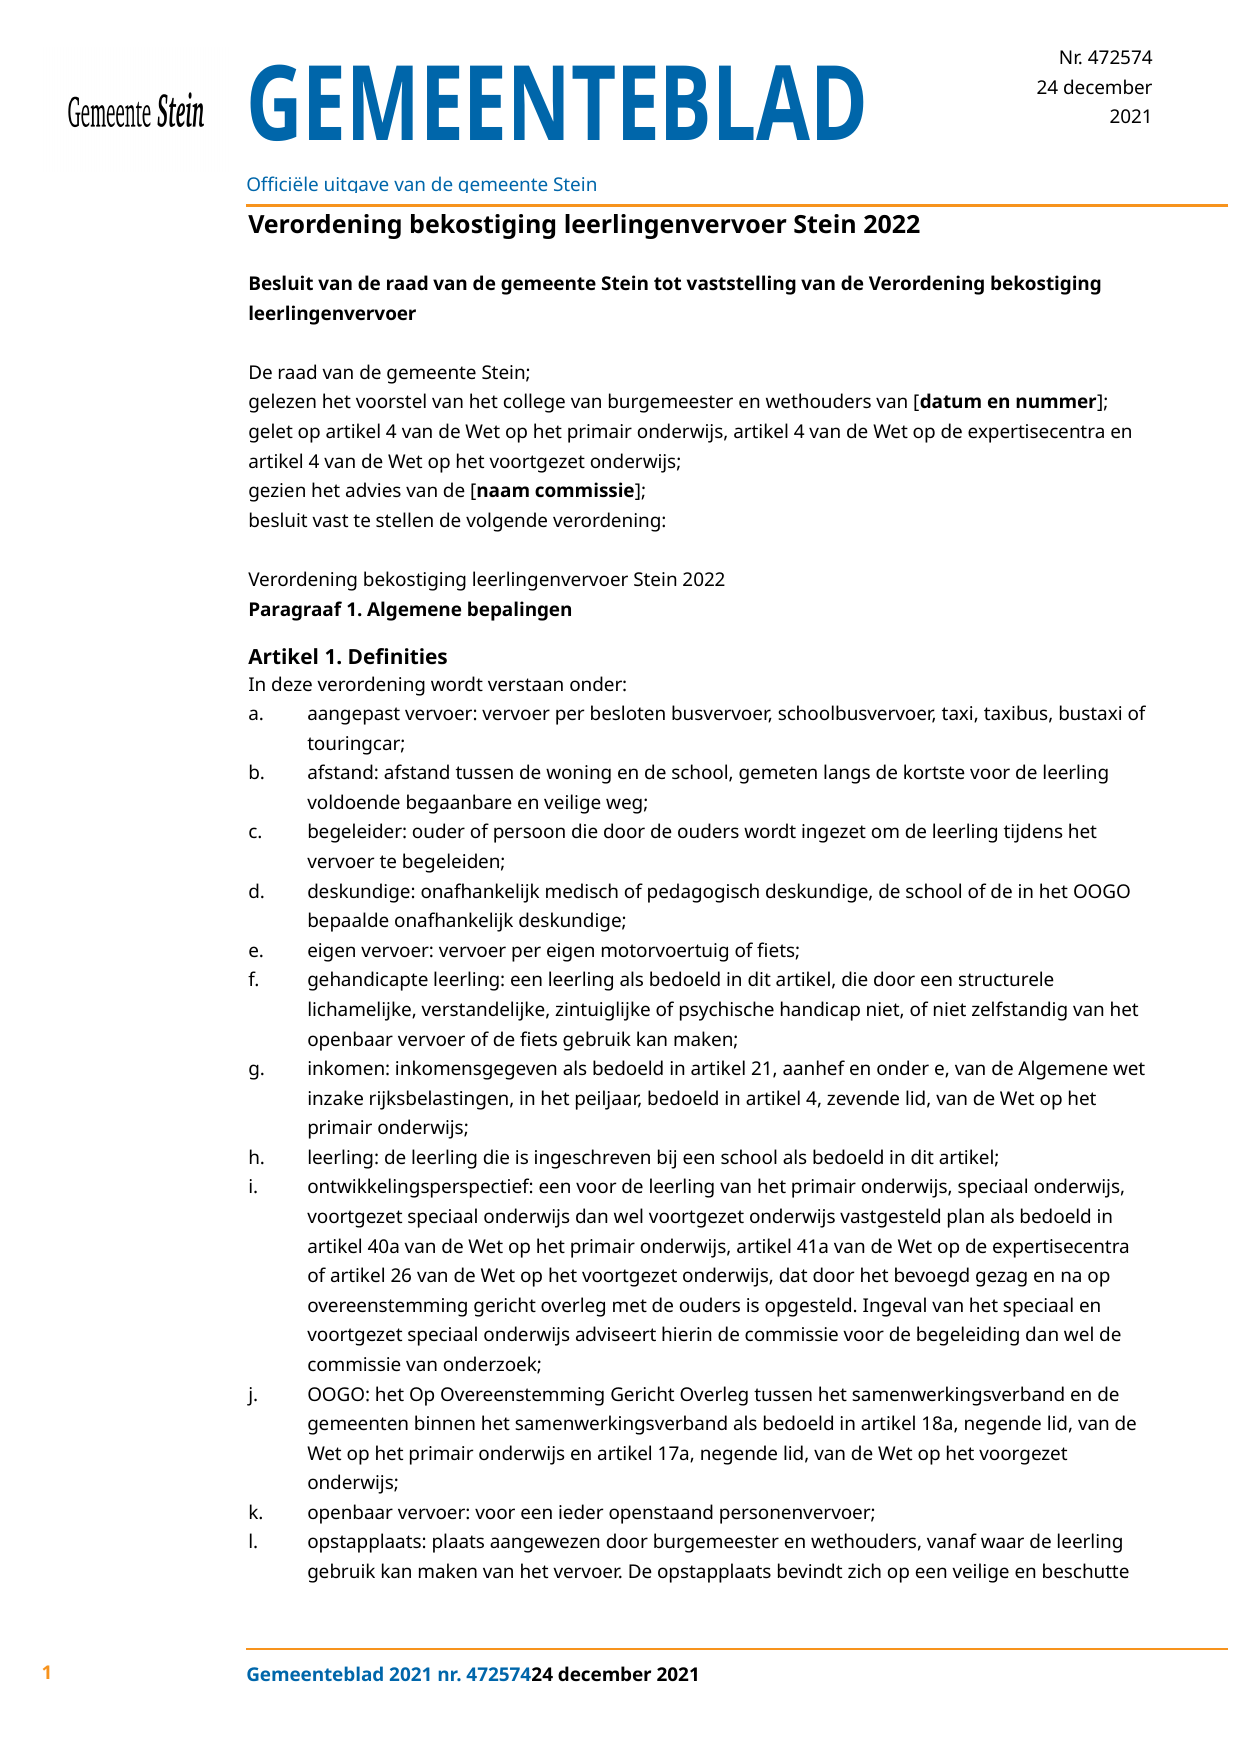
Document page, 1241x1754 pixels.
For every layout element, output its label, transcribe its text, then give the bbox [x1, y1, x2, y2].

list eigen vervoer: vervoer per eigen motorvoertuig of fiets; [248, 937, 1152, 963]
text Verordening bekostiging leerlingenvervoer Stein 2022 [248, 566, 1152, 592]
list aangepast vervoer: vervoer per besloten busvervoer, schoolbusvervoer, taxi, taxibus, bustaxi of touringcar; [248, 700, 1152, 756]
text gelezen het voorstel van het college van burgemeester en wethouders van [datum en nummer]; [248, 389, 1152, 414]
text Besluit van de raad van de gemeente Stein tot vaststelling van de Verordening bekostiging leerlingenvervoer [248, 270, 1152, 326]
text Paragraaf 1. Algemene bepalingen [248, 596, 1152, 621]
list gehandicapte leerling: een leerling als bedoeld in dit artikel, die door een structurele lichamelijke, verstandelijke, zintuiglijke of psychische handicap niet, of niet zelfstandig van het openbaar vervoer of de fiets gebruik kan maken; [248, 967, 1152, 1051]
text gelet op artikel 4 van de Wet op het primair onderwijs, artikel 4 van de Wet op de expertisecentra en artikel 4 van de Wet op het voortgezet onderwijs; [248, 418, 1152, 473]
list deskundige: onafhankelijk medisch of pedagogisch deskundige, de school of de in het OOGO bepaalde onafhankelijk deskundige; [248, 878, 1152, 933]
text Verordening bekostiging leerlingenvervoer Stein 2022 [248, 207, 1152, 241]
list OOGO: het Op Overeenstemming Gericht Overleg tussen het samenwerkingsverband en de gemeenten binnen het samenwerkingsverband als bedoeld in artikel 18a, negende lid, van de Wet op het primair onderwijs en artikel 17a, negende lid, van de Wet op het voorgezet onderwijs; [248, 1381, 1152, 1495]
text gezien het advies van de [naam commissie]; [248, 477, 1152, 503]
text De raad van de gemeente Stein; [248, 359, 1152, 385]
list opstapplaats: plaats aangewezen door burgemeester en wethouders, vanaf waar de leerling gebruik kan maken van het vervoer. De opstapplaats bevindt zich op een veilige en beschutte [248, 1529, 1152, 1584]
list afstand: afstand tussen de woning en de school, gemeten langs de kortste voor de leerling voldoende begaanbare en veilige weg; [248, 759, 1152, 815]
text Artikel 1. Definities [248, 642, 1152, 671]
text In deze verordening wordt verstaan onder: [248, 671, 1152, 696]
list ontwikkelingsperspectief: een voor de leerling van het primair onderwijs, speciaal onderwijs, voortgezet speciaal onderwijs dan wel voortgezet onderwijs vastgesteld plan als bedoeld in artikel 40a van de Wet op het primair onderwijs, artikel 41a van de Wet op de expertisecentra of artikel 26 van de Wet op het voortgezet onderwijs, dat door het bevoegd gezag en na op overeenstemming gericht overleg met de ouders is opgesteld. Ingeval van het speciaal en voortgezet speciaal onderwijs adviseert hierin de commissie voor de begeleiding dan wel de commissie van onderzoek; [248, 1174, 1152, 1377]
picture [41, 47, 231, 172]
list openbaar vervoer: voor een ieder openstaand personenvervoer; [248, 1499, 1152, 1525]
list leerling: de leerling die is ingeschreven bij een school als bedoeld in dit artikel; [248, 1144, 1152, 1170]
list begeleider: ouder of persoon die door de ouders wordt ingezet om de leerling tijdens het vervoer te begeleiden; [248, 819, 1152, 874]
list inkomen: inkomensgegeven als bedoeld in artikel 21, aanhef en onder e, van de Algemene wet inzake rijksbelastingen, in het peiljaar, bedoeld in artikel 4, zevende lid, van de Wet op het primair onderwijs; [248, 1055, 1152, 1140]
text besluit vast te stellen de volgende verordening: [248, 507, 1152, 533]
